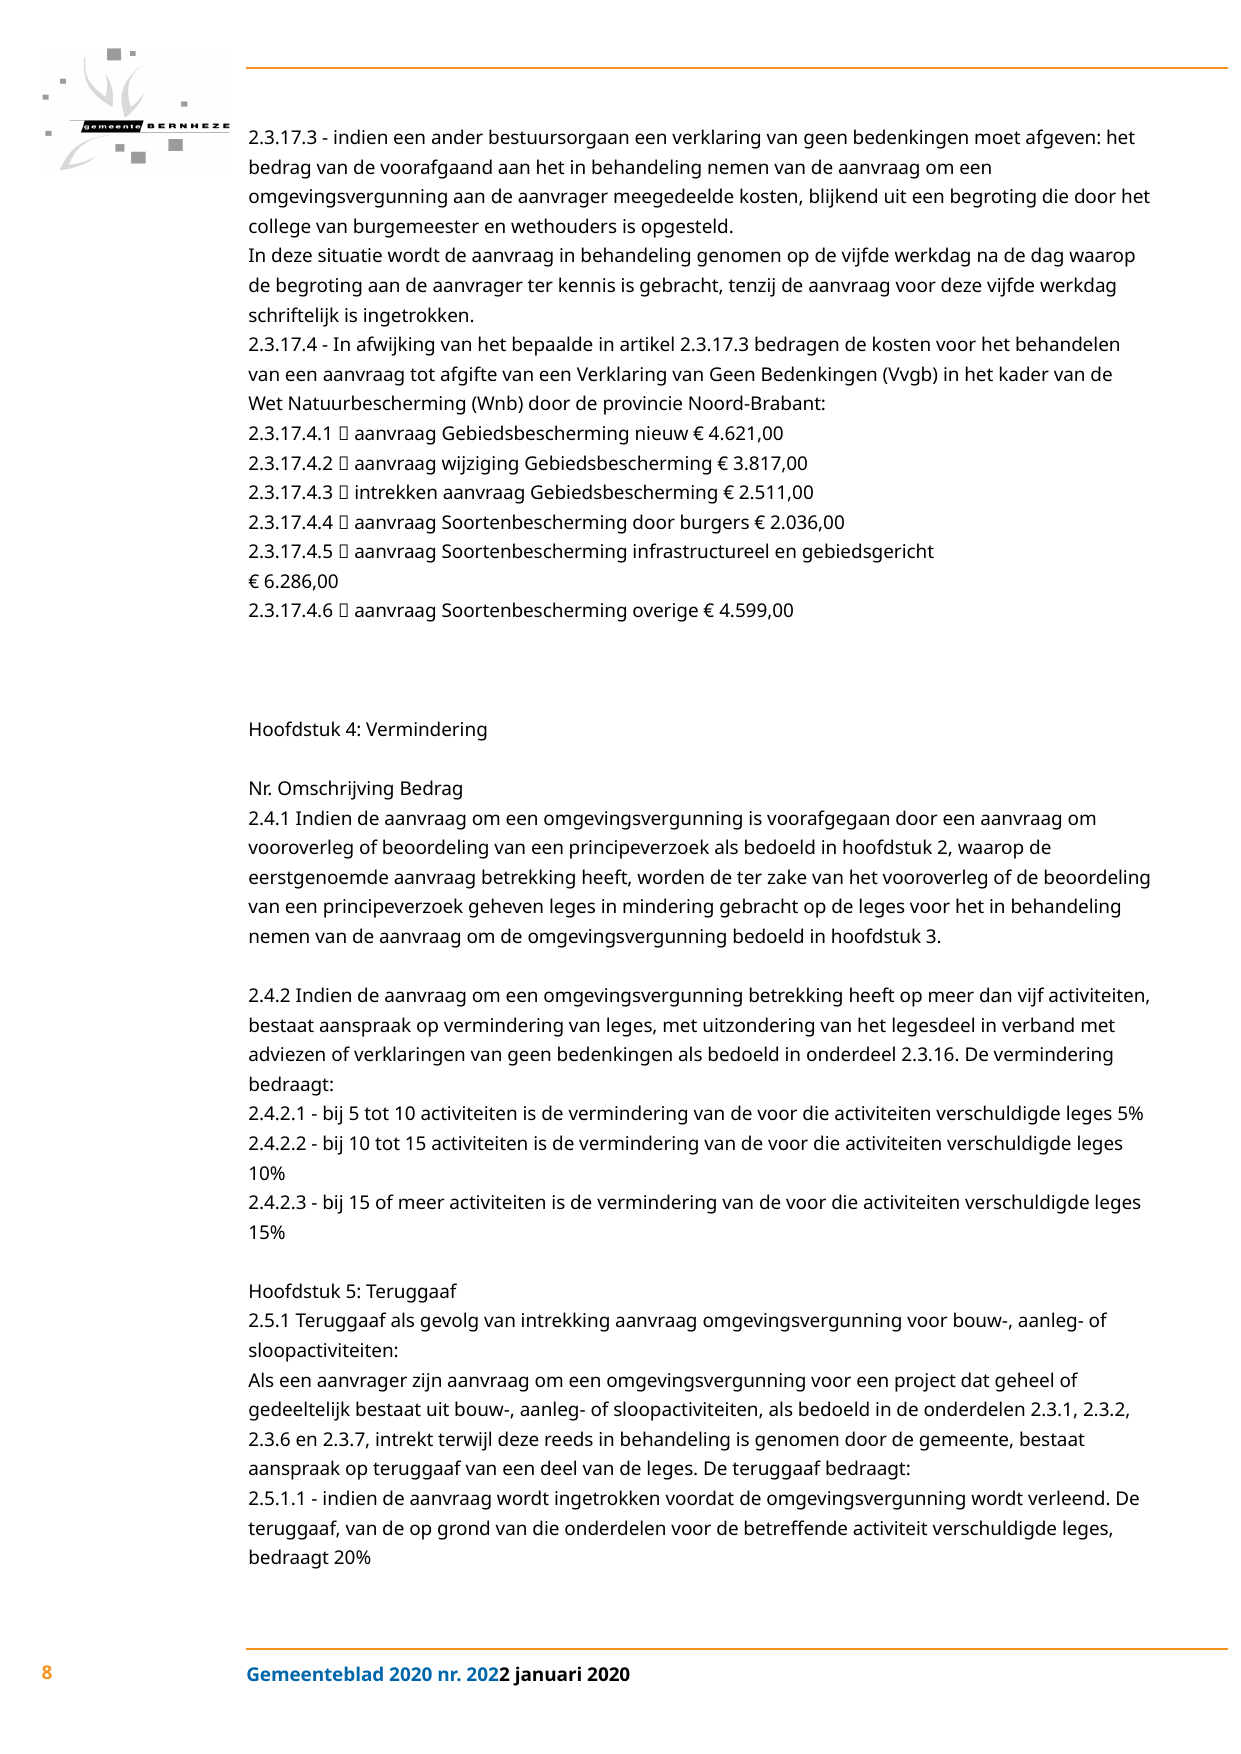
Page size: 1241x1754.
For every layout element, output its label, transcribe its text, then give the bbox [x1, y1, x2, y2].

text Hoofdstuk 5: Teruggaaf [248, 1278, 1152, 1304]
text 2.3.17.4.5  aanvraag Soortenbescherming infrastructureel en gebiedsgericht [248, 538, 1152, 564]
text 2.5.1 Teruggaaf als gevolg van intrekking aanvraag omgevingsvergunning voor bouw-, aanleg- of sloopactiviteiten: [248, 1308, 1152, 1363]
text Hoofdstuk 4: Vermindering [248, 716, 1152, 742]
text 2.3.17.4.6  aanvraag Soortenbescherming overige € 4.599,00 [248, 598, 1152, 623]
text 2.3.17.4.3  intrekken aanvraag Gebiedsbescherming € 2.511,00 [248, 479, 1152, 505]
text € 6.286,00 [248, 568, 1152, 594]
text 2.3.17.4 - In afwijking van het bepaalde in artikel 2.3.17.3 bedragen de kosten voor het behandelen van een aanvraag tot afgifte van een Verklaring van Geen Bedenkingen (Vvgb) in het kader van de Wet Natuurbescherming (Wnb) door de provincie Noord-Brabant: [248, 331, 1152, 416]
text 2.4.2 Indien de aanvraag om een omgevingsvergunning betrekking heeft op meer dan vijf activiteiten, bestaat aanspraak op vermindering van leges, met uitzondering van het legesdeel in verband met adviezen of verklaringen van geen bedenkingen als bedoeld in onderdeel 2.3.16. De vermindering bedraagt: [248, 982, 1152, 1097]
text 2.3.17.4.2  aanvraag wijziging Gebiedsbescherming € 3.817,00 [248, 450, 1152, 476]
text Nr. Omschrijving Bedrag [248, 775, 1152, 801]
text 2.4.2.1 - bij 5 tot 10 activiteiten is de vermindering van de voor die activiteiten verschuldigde leges 5% [248, 1101, 1152, 1126]
text 2.4.2.3 - bij 15 of meer activiteiten is de vermindering van de voor die activiteiten verschuldigde leges 15% [248, 1189, 1152, 1245]
text 2.5.1.1 - indien de aanvraag wordt ingetrokken voordat de omgevingsvergunning wordt verleend. De teruggaaf, van de op grond van die onderdelen voor de betreffende activiteit verschuldigde leges, bedraagt 20% [248, 1485, 1152, 1570]
text 2.3.17.4.1  aanvraag Gebiedsbescherming nieuw € 4.621,00 [248, 420, 1152, 446]
text Als een aanvrager zijn aanvraag om een omgevingsvergunning voor een project dat geheel of gedeeltelijk bestaat uit bouw-, aanleg- of sloopactiviteiten, als bedoeld in de onderdelen 2.3.1, 2.3.2, 2.3.6 en 2.3.7, intrekt terwijl deze reeds in behandeling is genomen door de gemeente, bestaat aanspraak op teruggaaf van een deel van de leges. De teruggaaf bedraagt: [248, 1367, 1152, 1481]
text In deze situatie wordt de aanvraag in behandeling genomen op de vijfde werkdag na de dag waarop de begroting aan de aanvrager ter kennis is gebracht, tenzij de aanvraag voor deze vijfde werkdag schriftelijk is ingetrokken. [248, 243, 1152, 328]
text 2.3.17.4.4  aanvraag Soortenbescherming door burgers € 2.036,00 [248, 509, 1152, 535]
text 2.3.17.3 - indien een ander bestuursorgaan een verklaring van geen bedenkingen moet afgeven: het bedrag van de voorafgaand aan het in behandeling nemen van de aanvraag om een omgevingsvergunning aan de aanvrager meegedeelde kosten, blijkend uit een begroting die door het college van burgemeester en wethouders is opgesteld. [248, 124, 1152, 239]
picture [41, 47, 231, 172]
text 2.4.2.2 - bij 10 tot 15 activiteiten is de vermindering van de voor die activiteiten verschuldigde leges 10% [248, 1130, 1152, 1186]
text 2.4.1 Indien de aanvraag om een omgevingsvergunning is voorafgegaan door een aanvraag om vooroverleg of beoordeling van een principeverzoek als bedoeld in hoofdstuk 2, waarop de eerstgenoemde aanvraag betrekking heeft, worden de ter zake van het vooroverleg of de beoordeling van een principeverzoek geheven leges in mindering gebracht op de leges voor het in behandeling nemen van de aanvraag om de omgevingsvergunning bedoeld in hoofdstuk 3. [248, 805, 1152, 949]
